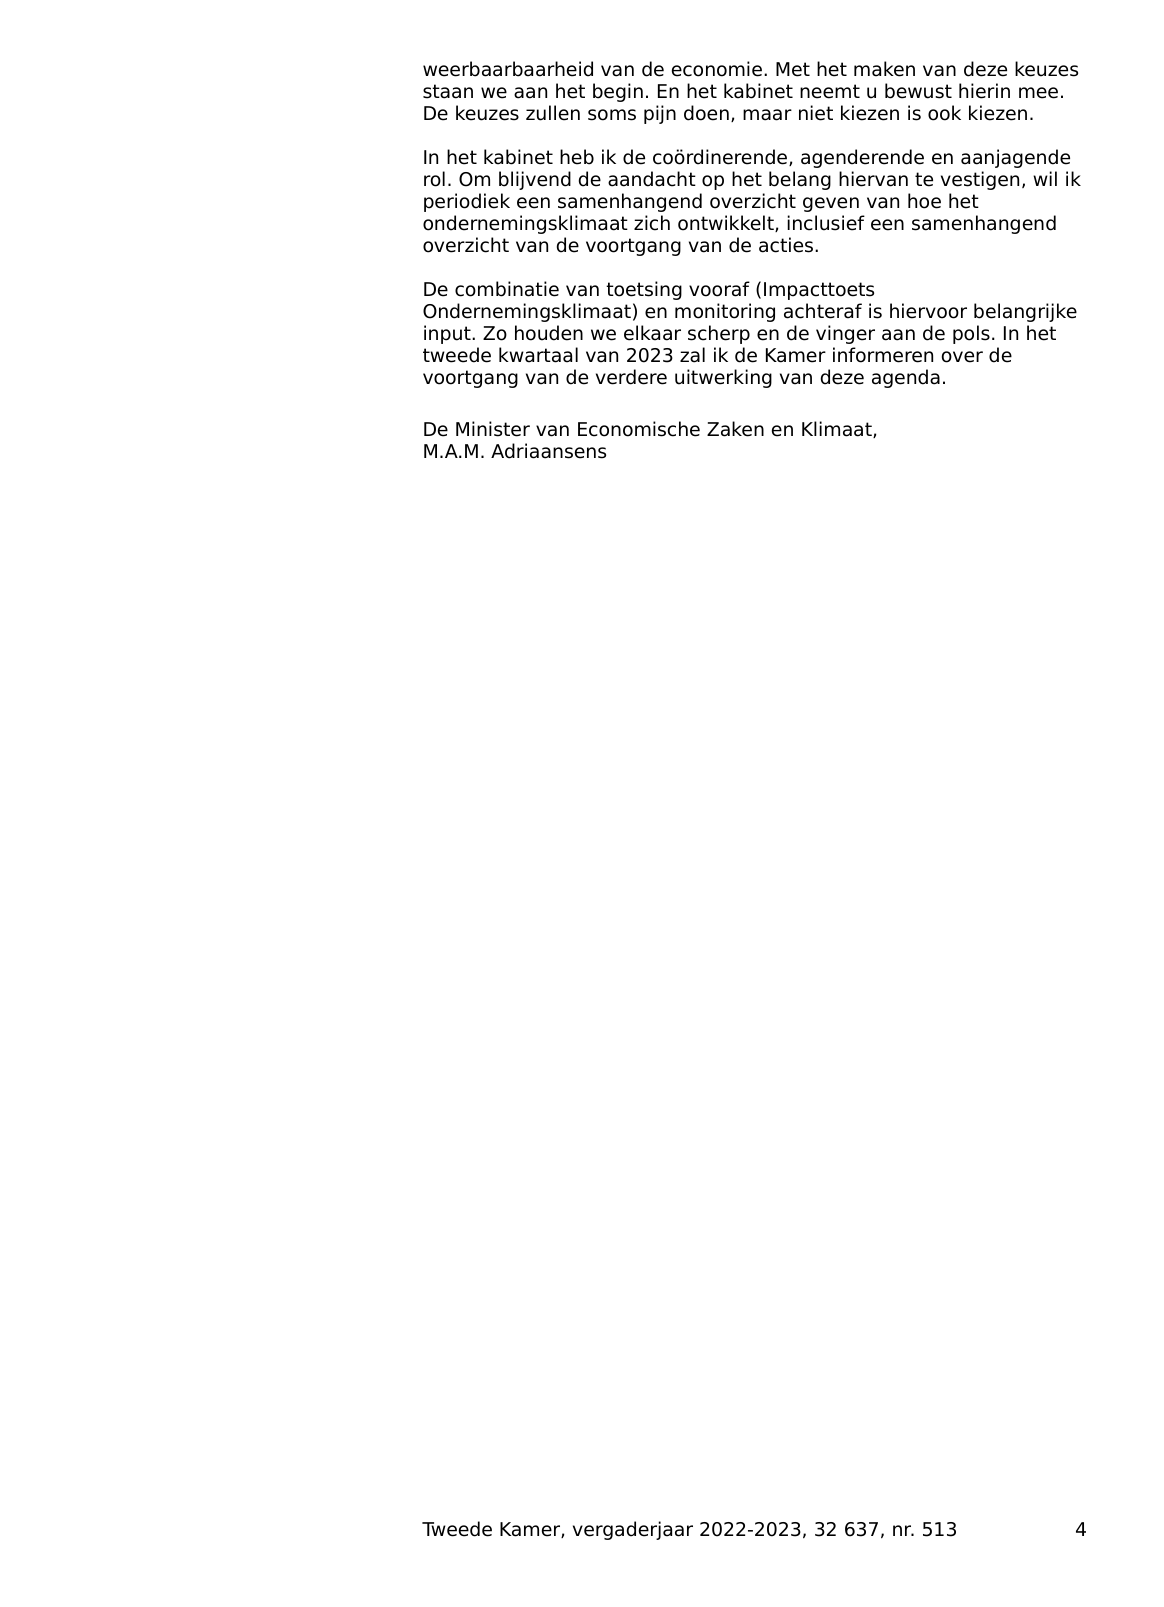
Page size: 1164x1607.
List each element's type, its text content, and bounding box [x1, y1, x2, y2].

text De combinatie van toetsing vooraf (Impacttoets Ondernemingsklimaat) en monitoring achteraf is hiervoor belangrijke input. Zo houden we elkaar scherp en de vinger aan de pols. In het tweede kwartaal van 2023 zal ik de Kamer informeren over de voortgang van de verdere uitwerking van deze agenda. [422, 279, 1087, 389]
text De Minister van Economische Zaken en Klimaat, M.A.M. Adriaansens [422, 419, 1087, 463]
text weerbaarbaarheid van de economie. Met het maken van deze keuzes staan we aan het begin. En het kabinet neemt u bewust hierin mee. De keuzes zullen soms pijn doen, maar niet kiezen is ook kiezen. [422, 59, 1087, 125]
text In het kabinet heb ik de coördinerende, agenderende en aanjagende rol. Om blijvend de aandacht op het belang hiervan te vestigen, wil ik periodiek een samenhangend overzicht geven van hoe het ondernemingsklimaat zich ontwikkelt, inclusief een samenhangend overzicht van de voortgang van de acties. [422, 147, 1087, 257]
